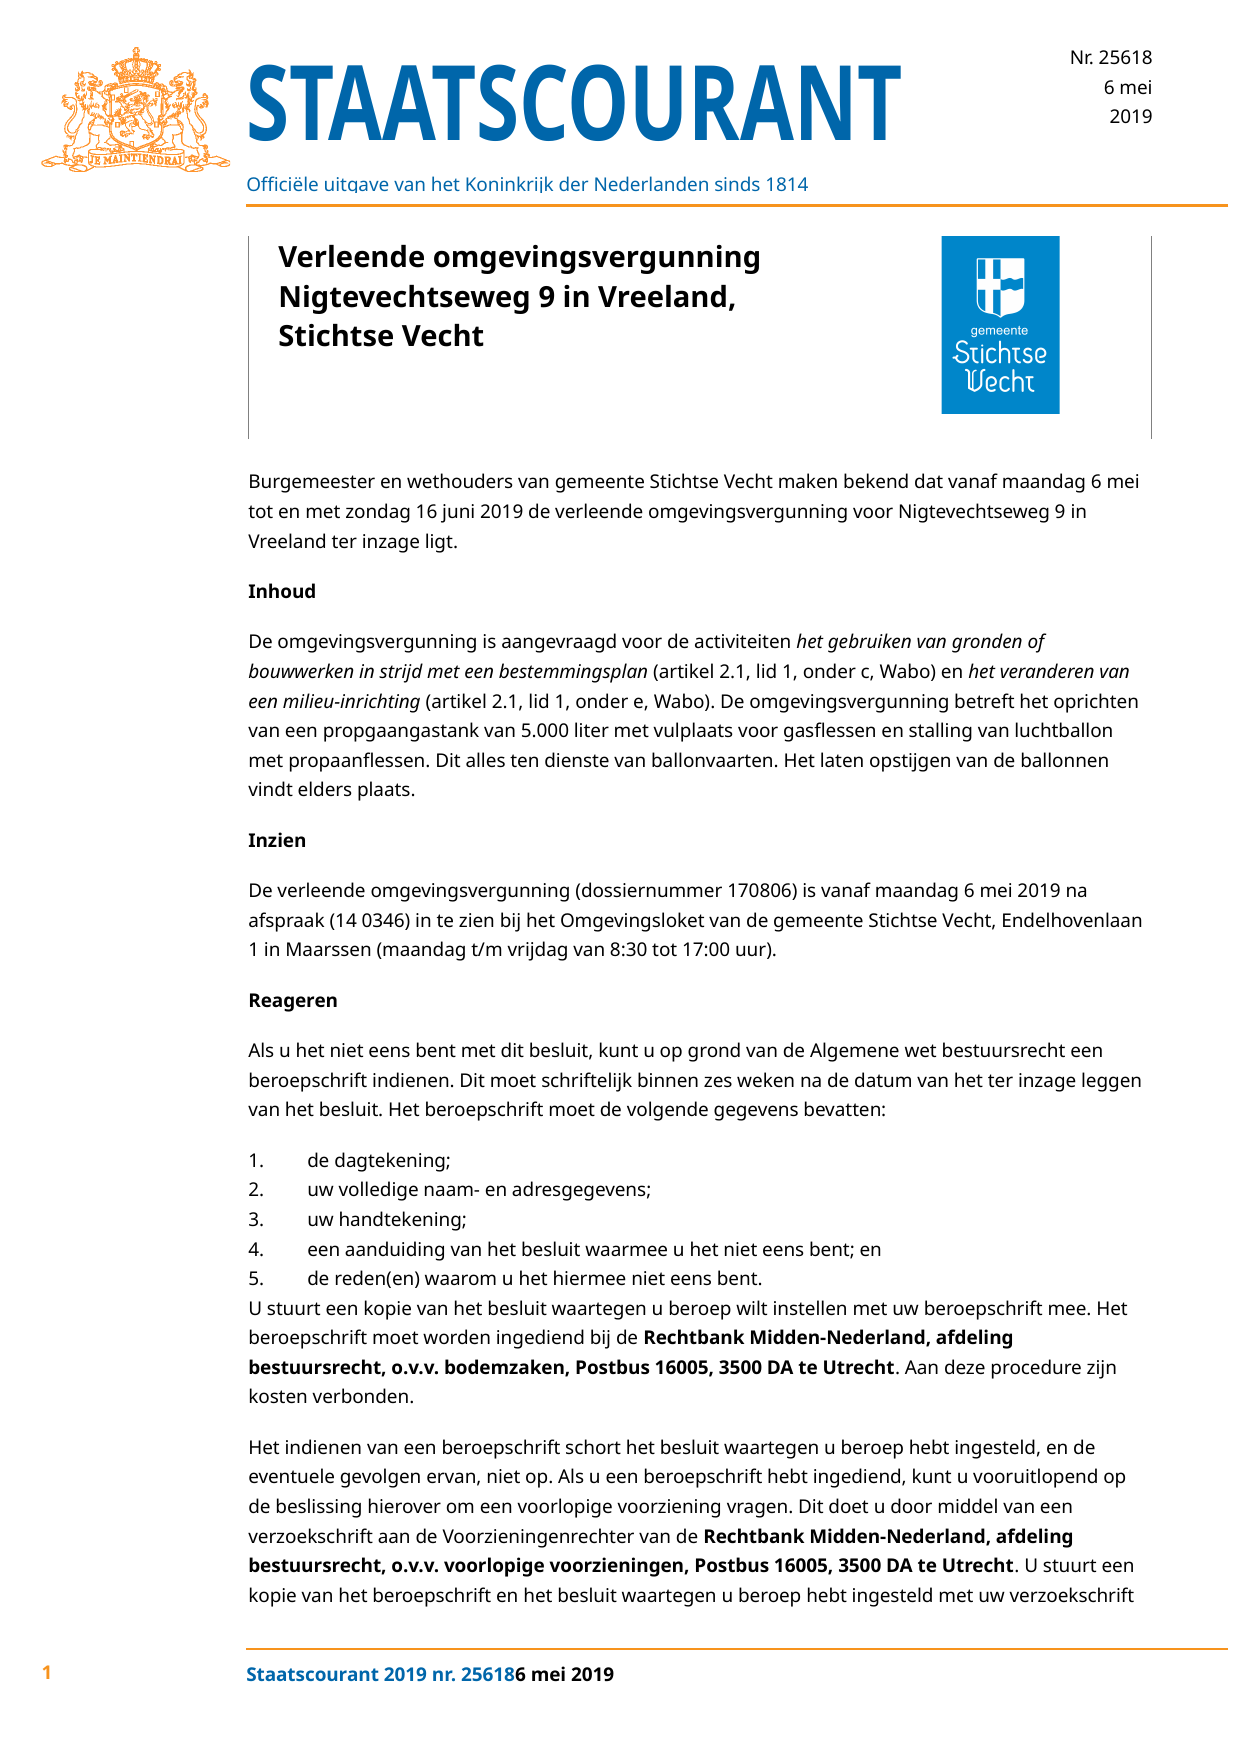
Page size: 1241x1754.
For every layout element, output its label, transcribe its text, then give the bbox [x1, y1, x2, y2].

table_header [1060, 236, 1151, 413]
picture [1013, 348, 1019, 359]
list uw handtekening; [248, 1206, 1152, 1232]
text Burgemeester en wethouders van gemeente Stichtse Vecht maken bekend dat vanaf maandag 6 mei tot en met zondag 16 juni 2019 de verleende omgevingsvergunning voor Nigtevechtseweg 9 in Vreeland ter inzage ligt. [248, 469, 1152, 553]
list de dagtekening; [248, 1147, 1152, 1173]
list een aanduiding van het besluit waarmee u het niet eens bent; en [248, 1236, 1152, 1261]
text Als u het niet eens bent met dit besluit, kunt u op grond van de Algemene wet bestuursrecht een beroepschrift indienen. Dit moet schriftelijk binnen zes weken na de datum van het ter inzage leggen van het besluit. Het beroepschrift moet de volgende gegevens bevatten: [248, 1037, 1152, 1122]
picture [977, 259, 1000, 313]
text Inzien [248, 827, 1152, 853]
text De verleende omgevingsvergunning (dossiernummer 170806) is vanaf maandag 6 mei 2019 na afspraak (14 0346) in te zien bij het Omgevingsloket van de gemeente Stichtse Vecht, Endelhovenlaan 1 in Maarssen (maandag t/m vrijdag van 8:30 tot 17:00 uur). [248, 877, 1152, 962]
picture [41, 47, 231, 172]
text Reageren [248, 987, 1152, 1013]
list uw volledige naam- en adresgegevens; [248, 1177, 1152, 1202]
table_header [850, 236, 941, 413]
picture [1000, 289, 1024, 317]
picture [1001, 259, 1024, 279]
text De omgevingsvergunning is aangevraagd voor de activiteiten het gebruiken van gronden of bouwwerken in strijd met een bestemmingsplan (artikel 2.1, lid 1, onder c, Wabo) en het veranderen van een milieu-inrichting (artikel 2.1, lid 1, onder e, Wabo). De omgevingsvergunning betreft het oprichten van een propgaangastank van 5.000 liter met vulplaats voor gasflessen en stalling van luchtballon met propaanflessen. Dit alles ten dienste van ballonvaarten. Het laten opstijgen van de ballonnen vindt elders plaats. [248, 629, 1152, 802]
picture [1013, 370, 1020, 391]
text U stuurt een kopie van het besluit waartegen u beroep wilt instellen met uw beroepschrift mee. Het beroepschrift moet worden ingediend bij de Rechtbank Midden-Nederland, afdeling bestuursrecht, o.v.v. bodemzaken, Postbus 16005, 3500 DA te Utrecht. Aan deze procedure zijn kosten verbonden. [248, 1295, 1152, 1409]
picture [971, 348, 977, 359]
table_header Verleende omgevingsvergunning Nigtevechtseweg 9 in Vreeland, Stichtse Vecht [249, 236, 850, 439]
text Het indienen van een beroepschrift schort het besluit waartegen u beroep hebt ingesteld, en de eventuele gevolgen ervan, niet op. Als u een beroepschrift hebt ingediend, kunt u vooruitlopend op de beslissing hierover om een voorlopige voorziening vragen. Dit doet u door middel van een verzoekschrift aan de Voorzieningenrechter van de Rechtbank Midden-Nederland, afdeling bestuursrecht, o.v.v. voorlopige voorzieningen, Postbus 16005, 3500 DA te Utrecht. U stuurt een kopie van het beroepschrift en het besluit waartegen u beroep hebt ingesteld met uw verzoekschrift [248, 1434, 1152, 1608]
picture [1027, 377, 1032, 389]
table_header [850, 414, 1151, 439]
list de reden(en) waarom u het hiermee niet eens bent. [248, 1265, 1152, 1291]
text Inhoud [248, 578, 1152, 604]
